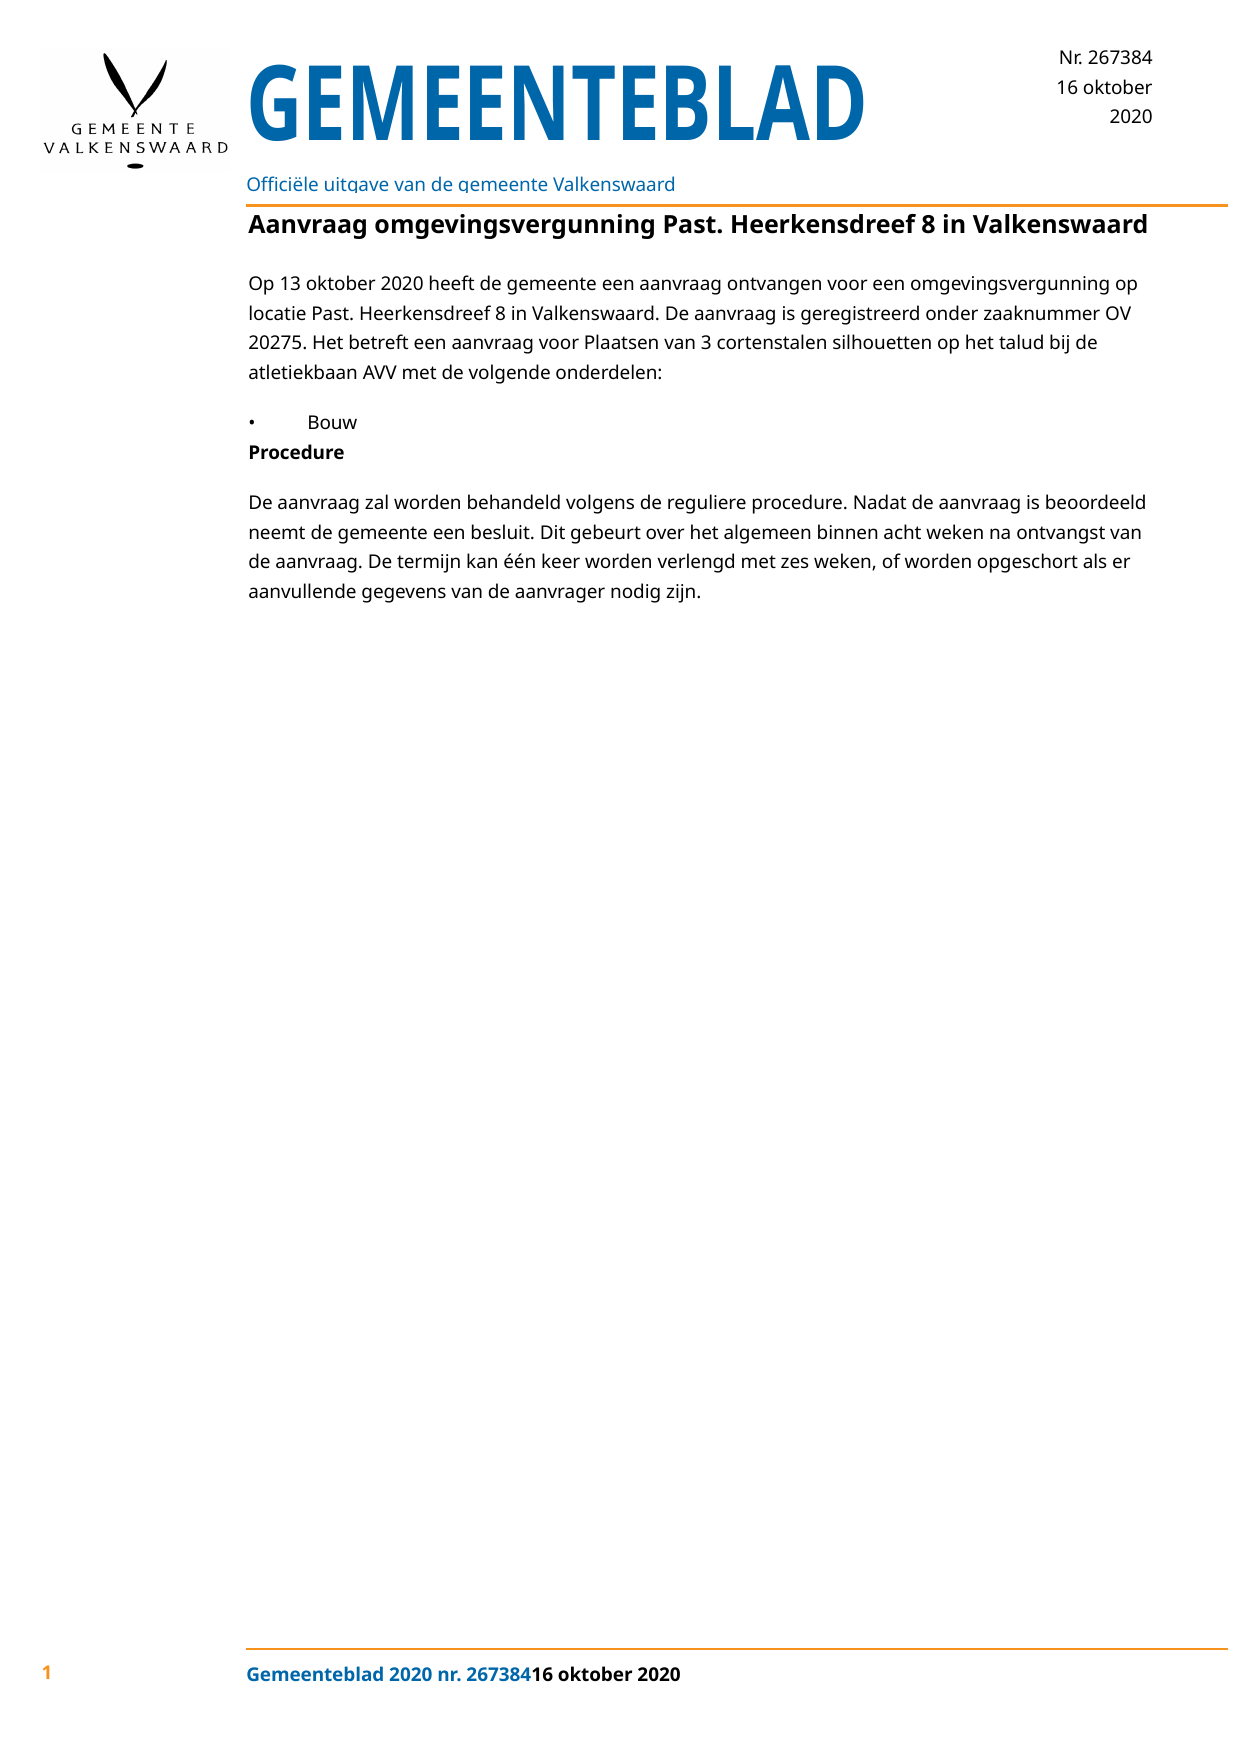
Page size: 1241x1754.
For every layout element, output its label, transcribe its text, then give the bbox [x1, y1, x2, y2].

text Procedure [248, 439, 1152, 465]
text Aanvraag omgevingsvergunning Past. Heerkensdreef 8 in Valkenswaard [248, 207, 1152, 241]
text Op 13 oktober 2020 heeft de gemeente een aanvraag ontvangen voor een omgevingsvergunning op locatie Past. Heerkensdreef 8 in Valkenswaard. De aanvraag is geregistreerd onder zaaknummer OV 20275. Het betreft een aanvraag voor Plaatsen van 3 cortenstalen silhouetten op het talud bij de atletiekbaan AVV met de volgende onderdelen: [248, 270, 1152, 385]
text De aanvraag zal worden behandeld volgens de reguliere procedure. Nadat de aanvraag is beoordeeld neemt de gemeente een besluit. Dit gebeurt over het algemeen binnen acht weken na ontvangst van de aanvraag. De termijn kan één keer worden verlengd met zes weken, of worden opgeschort als er aanvullende gegevens van de aanvrager nodig zijn. [248, 489, 1152, 604]
picture [41, 47, 231, 172]
list Bouw [248, 409, 1152, 435]
